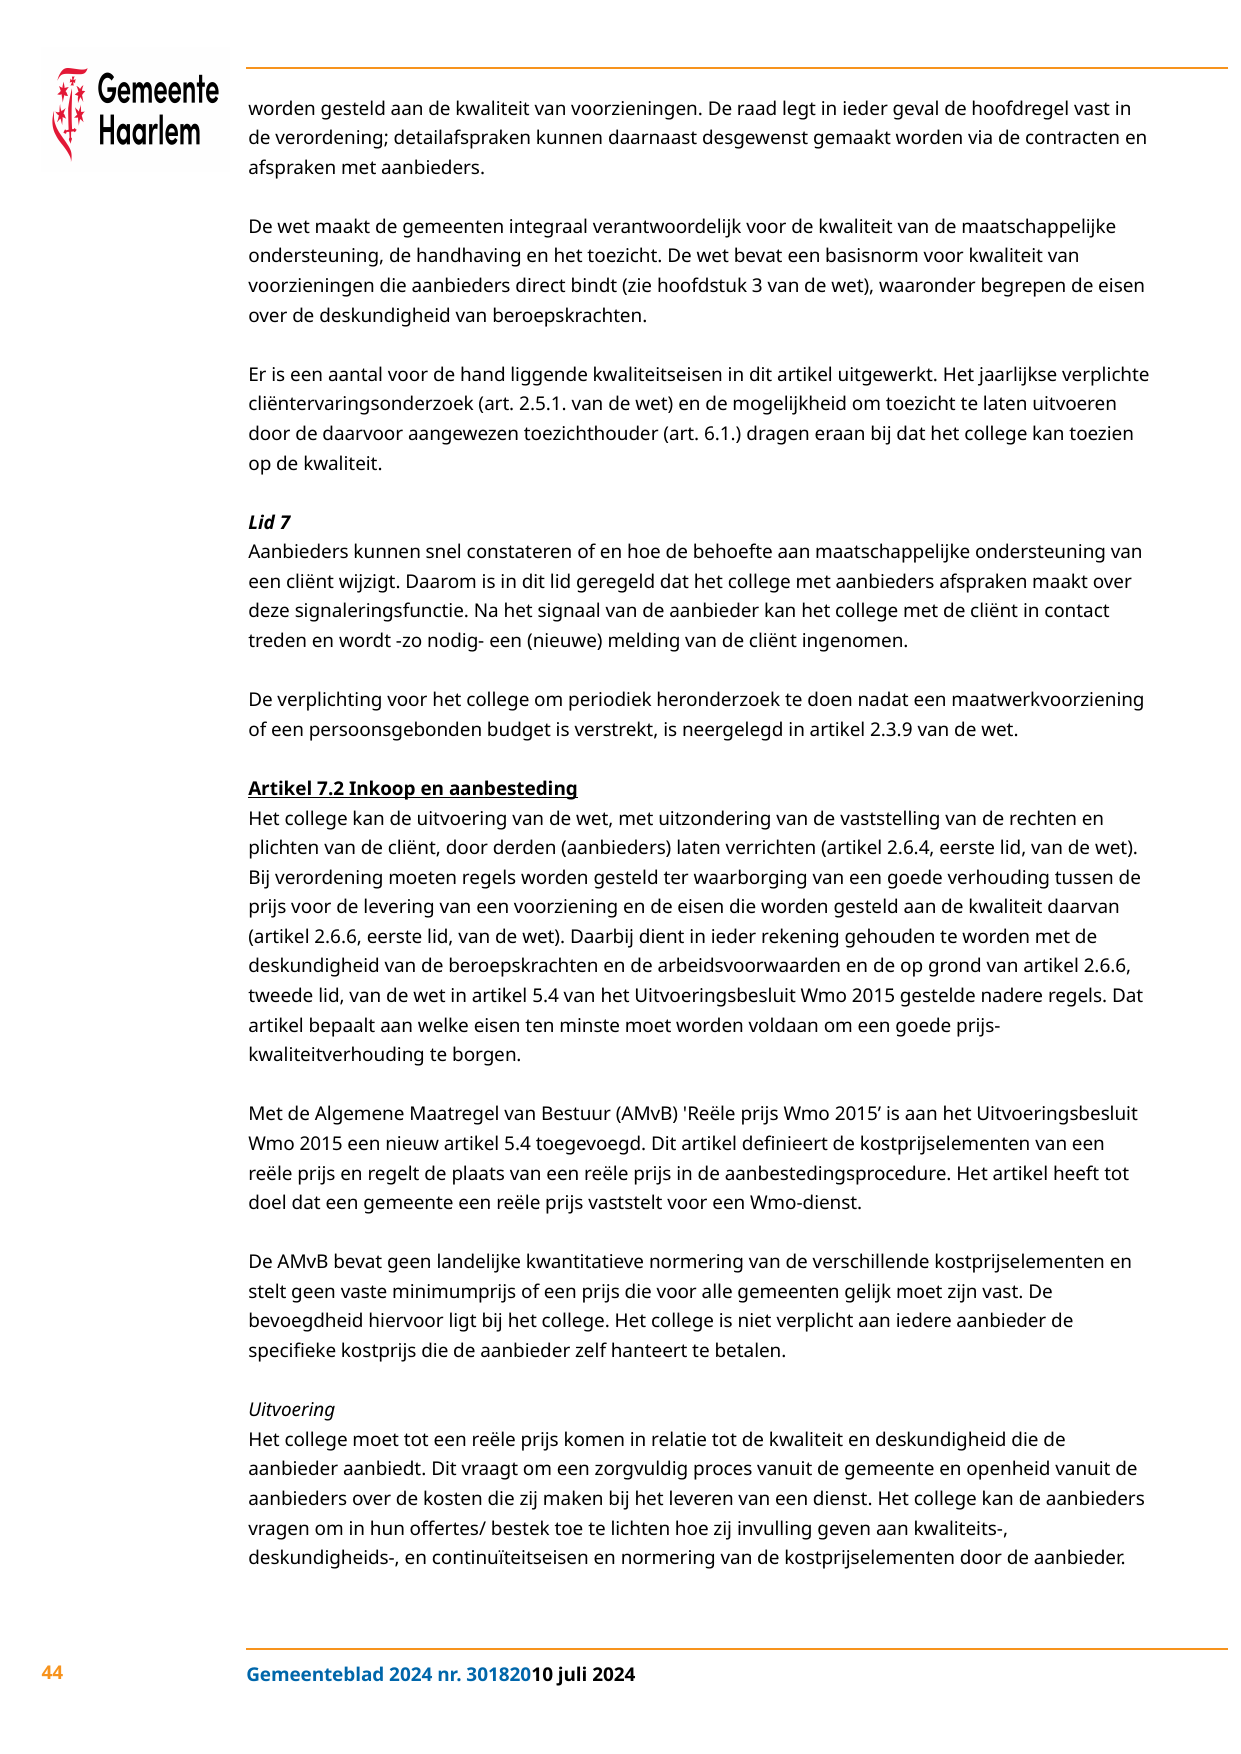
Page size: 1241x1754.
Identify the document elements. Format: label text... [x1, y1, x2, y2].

text De verplichting voor het college om periodiek heronderzoek te doen nadat een maatwerkvoorziening of een persoonsgebonden budget is verstrekt, is neergelegd in artikel 2.3.9 van de wet. [248, 686, 1152, 742]
text Met de Algemene Maatregel van Bestuur (AMvB) 'Reële prijs Wmo 2015’ is aan het Uitvoeringsbesluit Wmo 2015 een nieuw artikel 5.4 toegevoegd. Dit artikel definieert de kostprijselementen van een reële prijs en regelt de plaats van een reële prijs in de aanbestedingsprocedure. Het artikel heeft tot doel dat een gemeente een reële prijs vaststelt voor een Wmo-dienst. [248, 1101, 1152, 1215]
text Aanbieders kunnen snel constateren of en hoe de behoefte aan maatschappelijke ondersteuning van een cliënt wijzigt. Daarom is in dit lid geregeld dat het college met aanbieders afspraken maakt over deze signaleringsfunctie. Na het signaal van de aanbieder kan het college met de cliënt in contact treden en wordt -zo nodig- een (nieuwe) melding van de cliënt ingenomen. [248, 538, 1152, 653]
text Het college kan de uitvoering van de wet, met uitzondering van de vaststelling van de rechten en plichten van de cliënt, door derden (aanbieders) laten verrichten (artikel 2.6.4, eerste lid, van de wet). Bij verordening moeten regels worden gesteld ter waarborging van een goede verhouding tussen de prijs voor de levering van een voorziening en de eisen die worden gesteld aan de kwaliteit daarvan (artikel 2.6.6, eerste lid, van de wet). Daarbij dient in ieder rekening gehouden te worden met de deskundigheid van de beroepskrachten en de arbeidsvoorwaarden en de op grond van artikel 2.6.6, tweede lid, van de wet in artikel 5.4 van het Uitvoeringsbesluit Wmo 2015 gestelde nadere regels. Dat artikel bepaalt aan welke eisen ten minste moet worden voldaan om een goede prijs-kwaliteitverhouding te borgen. [248, 805, 1152, 1067]
text De AMvB bevat geen landelijke kwantitatieve normering van de verschillende kostprijselementen en stelt geen vaste minimumprijs of een prijs die voor alle gemeenten gelijk moet zijn vast. De bevoegdheid hiervoor ligt bij het college. Het college is niet verplicht aan iedere aanbieder de specifieke kostprijs die de aanbieder zelf hanteert te betalen. [248, 1248, 1152, 1363]
text De wet maakt de gemeenten integraal verantwoordelijk voor de kwaliteit van de maatschappelijke ondersteuning, de handhaving en het toezicht. De wet bevat een basisnorm voor kwaliteit van voorzieningen die aanbieders direct bindt (zie hoofdstuk 3 van de wet), waaronder begrepen de eisen over de deskundigheid van beroepskrachten. [248, 213, 1152, 328]
text Er is een aantal voor de hand liggende kwaliteitseisen in dit artikel uitgewerkt. Het jaarlijkse verplichte cliëntervaringsonderzoek (art. 2.5.1. van de wet) en de mogelijkheid om toezicht te laten uitvoeren door de daarvoor aangewezen toezichthouder (art. 6.1.) dragen eraan bij dat het college kan toezien op de kwaliteit. [248, 361, 1152, 476]
text Uitvoering [248, 1396, 1152, 1422]
picture [41, 47, 231, 172]
text Artikel 7.2 Inkoop en aanbesteding [248, 775, 1152, 801]
text Het college moet tot een reële prijs komen in relatie tot de kwaliteit en deskundigheid die de aanbieder aanbiedt. Dit vraagt om een zorgvuldig proces vanuit de gemeente en openheid vanuit de aanbieders over de kosten die zij maken bij het leveren van een dienst. Het college kan de aanbieders vragen om in hun offertes/ bestek toe te lichten hoe zij invulling geven aan kwaliteits-, deskundigheids-, en continuïteitseisen en normering van de kostprijselementen door de aanbieder. [248, 1426, 1152, 1570]
text Lid 7 [248, 509, 1152, 535]
text worden gesteld aan de kwaliteit van voorzieningen. De raad legt in ieder geval de hoofdregel vast in de verordening; detailafspraken kunnen daarnaast desgewenst gemaakt worden via de contracten en afspraken met aanbieders. [248, 95, 1152, 180]
